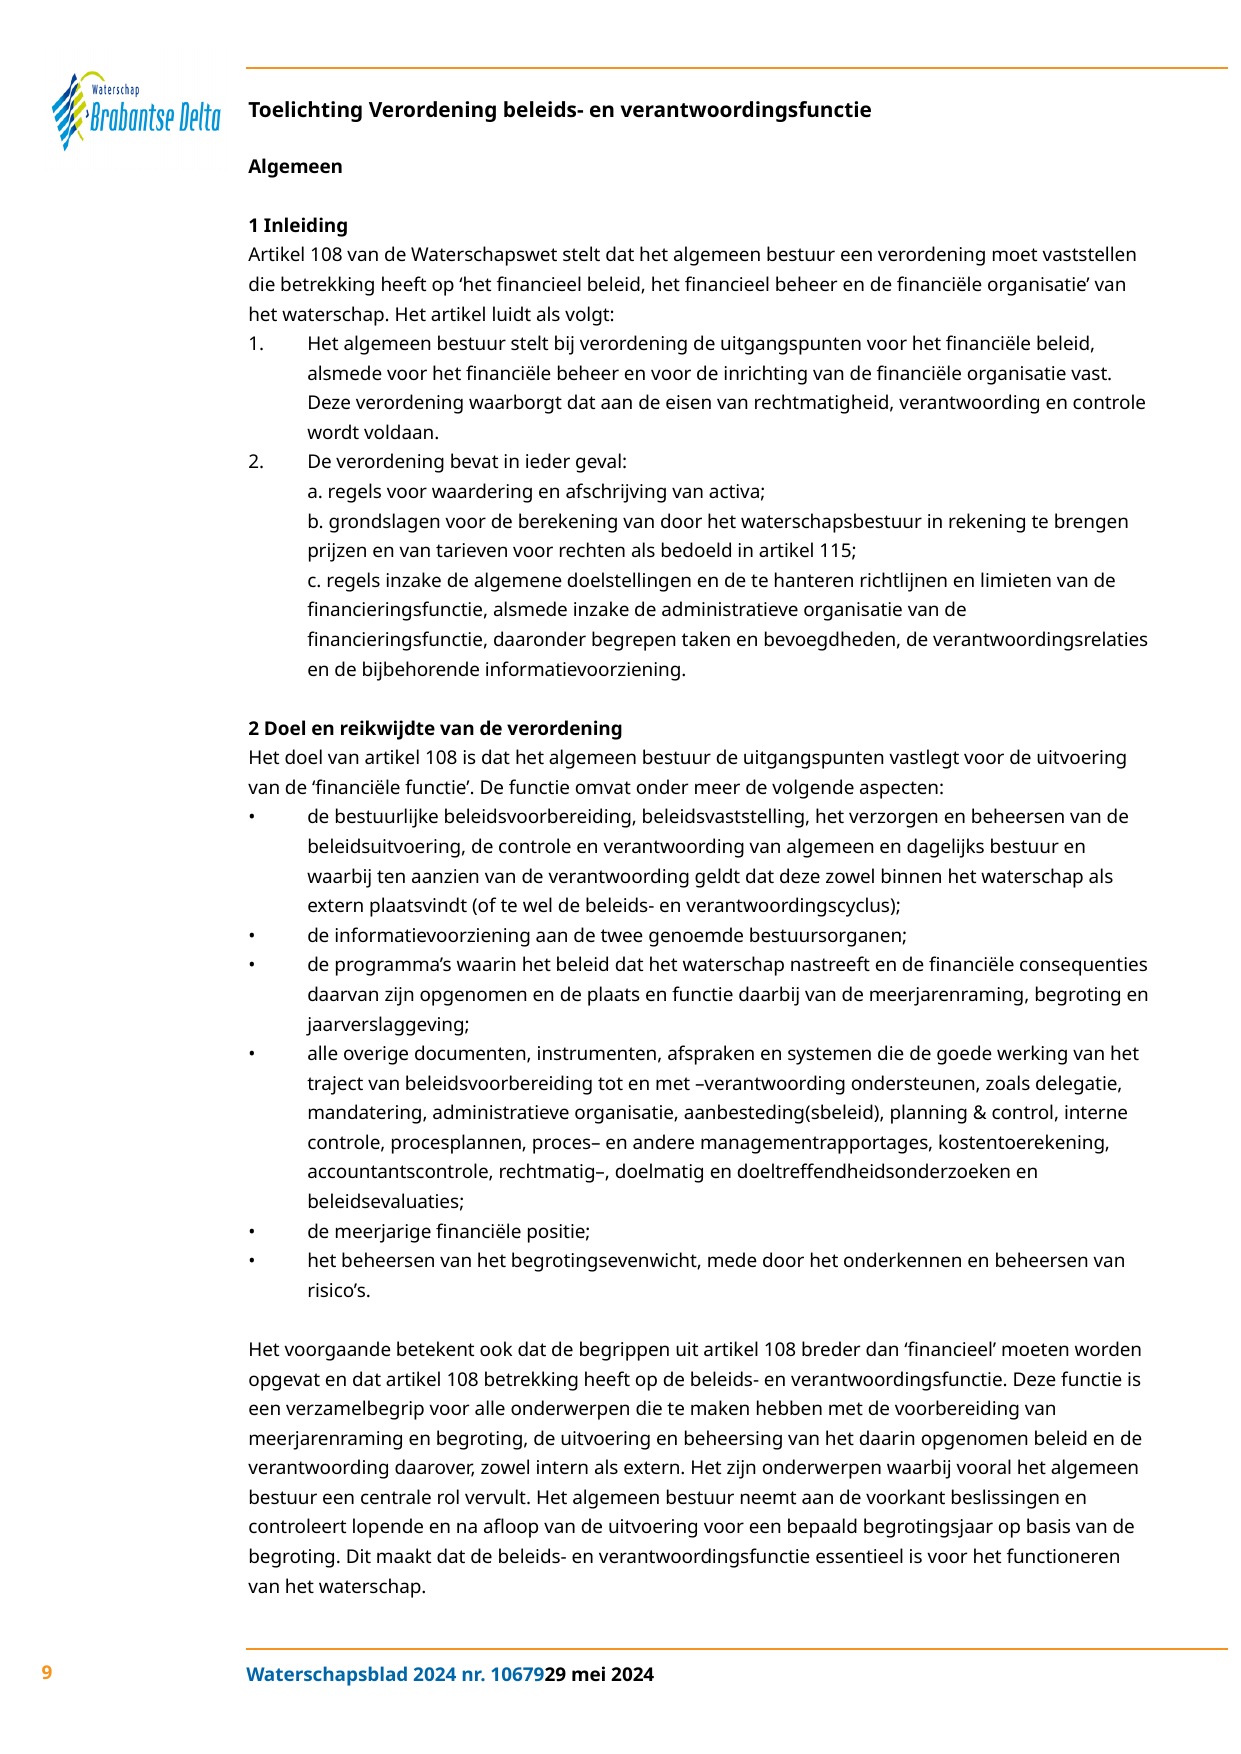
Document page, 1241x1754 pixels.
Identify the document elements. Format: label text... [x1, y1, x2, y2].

list b. grondslagen voor de berekening van door het waterschapsbestuur in rekening te brengen prijzen en van tarieven voor rechten als bedoeld in artikel 115; [248, 508, 1152, 563]
list Het algemeen bestuur stelt bij verordening de uitgangspunten voor het financiële beleid, alsmede voor het financiële beheer en voor de inrichting van de financiële organisatie vast. Deze verordening waarborgt dat aan de eisen van rechtmatigheid, verantwoording en controle wordt voldaan. [248, 330, 1152, 445]
list de meerjarige financiële positie; [248, 1218, 1152, 1244]
list de bestuurlijke beleidsvoorbereiding, beleidsvaststelling, het verzorgen en beheersen van de beleidsuitvoering, de controle en verantwoording van algemeen en dagelijks bestuur en waarbij ten aanzien van de verantwoording geldt dat deze zowel binnen het waterschap als extern plaatsvindt (of te wel de beleids- en verantwoordingscyclus); [248, 804, 1152, 918]
picture [41, 47, 231, 172]
list De verordening bevat in ieder geval: [248, 449, 1152, 474]
text Algemeen [248, 153, 1152, 179]
text 2 Doel en reikwijdte van de verordening [248, 715, 1152, 741]
text Artikel 108 van de Waterschapswet stelt dat het algemeen bestuur een verordening moet vaststellen die betrekking heeft op ‘het financieel beleid, het financieel beheer en de financiële organisatie’ van het waterschap. Het artikel luidt als volgt: [248, 242, 1152, 327]
list de informatievoorziening aan de twee genoemde bestuursorganen; [248, 922, 1152, 948]
list alle overige documenten, instrumenten, afspraken en systemen die de goede werking van het traject van beleidsvoorbereiding tot en met –verantwoording ondersteunen, zoals delegatie, mandatering, administratieve organisatie, aanbesteding(sbeleid), planning & control, interne controle, procesplannen, proces– en andere managementrapportages, kostentoerekening, accountantscontrole, rechtmatig–, doelmatig en doeltreffendheidsonderzoeken en beleidsevaluaties; [248, 1040, 1152, 1214]
text Het voorgaande betekent ook dat de begrippen uit artikel 108 breder dan ‘financieel’ moeten worden opgevat en dat artikel 108 betrekking heeft op de beleids- en verantwoordingsfunctie. Deze functie is een verzamelbegrip voor alle onderwerpen die te maken hebben met de voorbereiding van meerjarenraming en begroting, de uitvoering en beheersing van het daarin opgenomen beleid en de verantwoording daarover, zowel intern als extern. Het zijn onderwerpen waarbij vooral het algemeen bestuur een centrale rol vervult. Het algemeen bestuur neemt aan de voorkant beslissingen en controleert lopende en na afloop van de uitvoering voor een bepaald begrotingsjaar op basis van de begroting. Dit maakt dat de beleids- en verantwoordingsfunctie essentieel is voor het functioneren van het waterschap. [248, 1336, 1152, 1599]
list a. regels voor waardering en afschrijving van activa; [248, 478, 1152, 504]
text Toelichting Verordening beleids- en verantwoordingsfunctie [248, 95, 1152, 123]
text 1 Inleiding [248, 212, 1152, 238]
text Het doel van artikel 108 is dat het algemeen bestuur de uitgangspunten vastlegt voor de uitvoering van de ‘financiële functie’. De functie omvat onder meer de volgende aspecten: [248, 744, 1152, 800]
list de programma’s waarin het beleid dat het waterschap nastreeft en de financiële consequenties daarvan zijn opgenomen en de plaats en functie daarbij van de meerjarenraming, begroting en jaarverslaggeving; [248, 952, 1152, 1037]
list c. regels inzake de algemene doelstellingen en de te hanteren richtlijnen en limieten van de financieringsfunctie, alsmede inzake de administratieve organisatie van de financieringsfunctie, daaronder begrepen taken en bevoegdheden, de verantwoordingsrelaties en de bijbehorende informatievoorziening. [248, 567, 1152, 682]
list het beheersen van het begrotingsevenwicht, mede door het onderkennen en beheersen van risico’s. [248, 1247, 1152, 1303]
